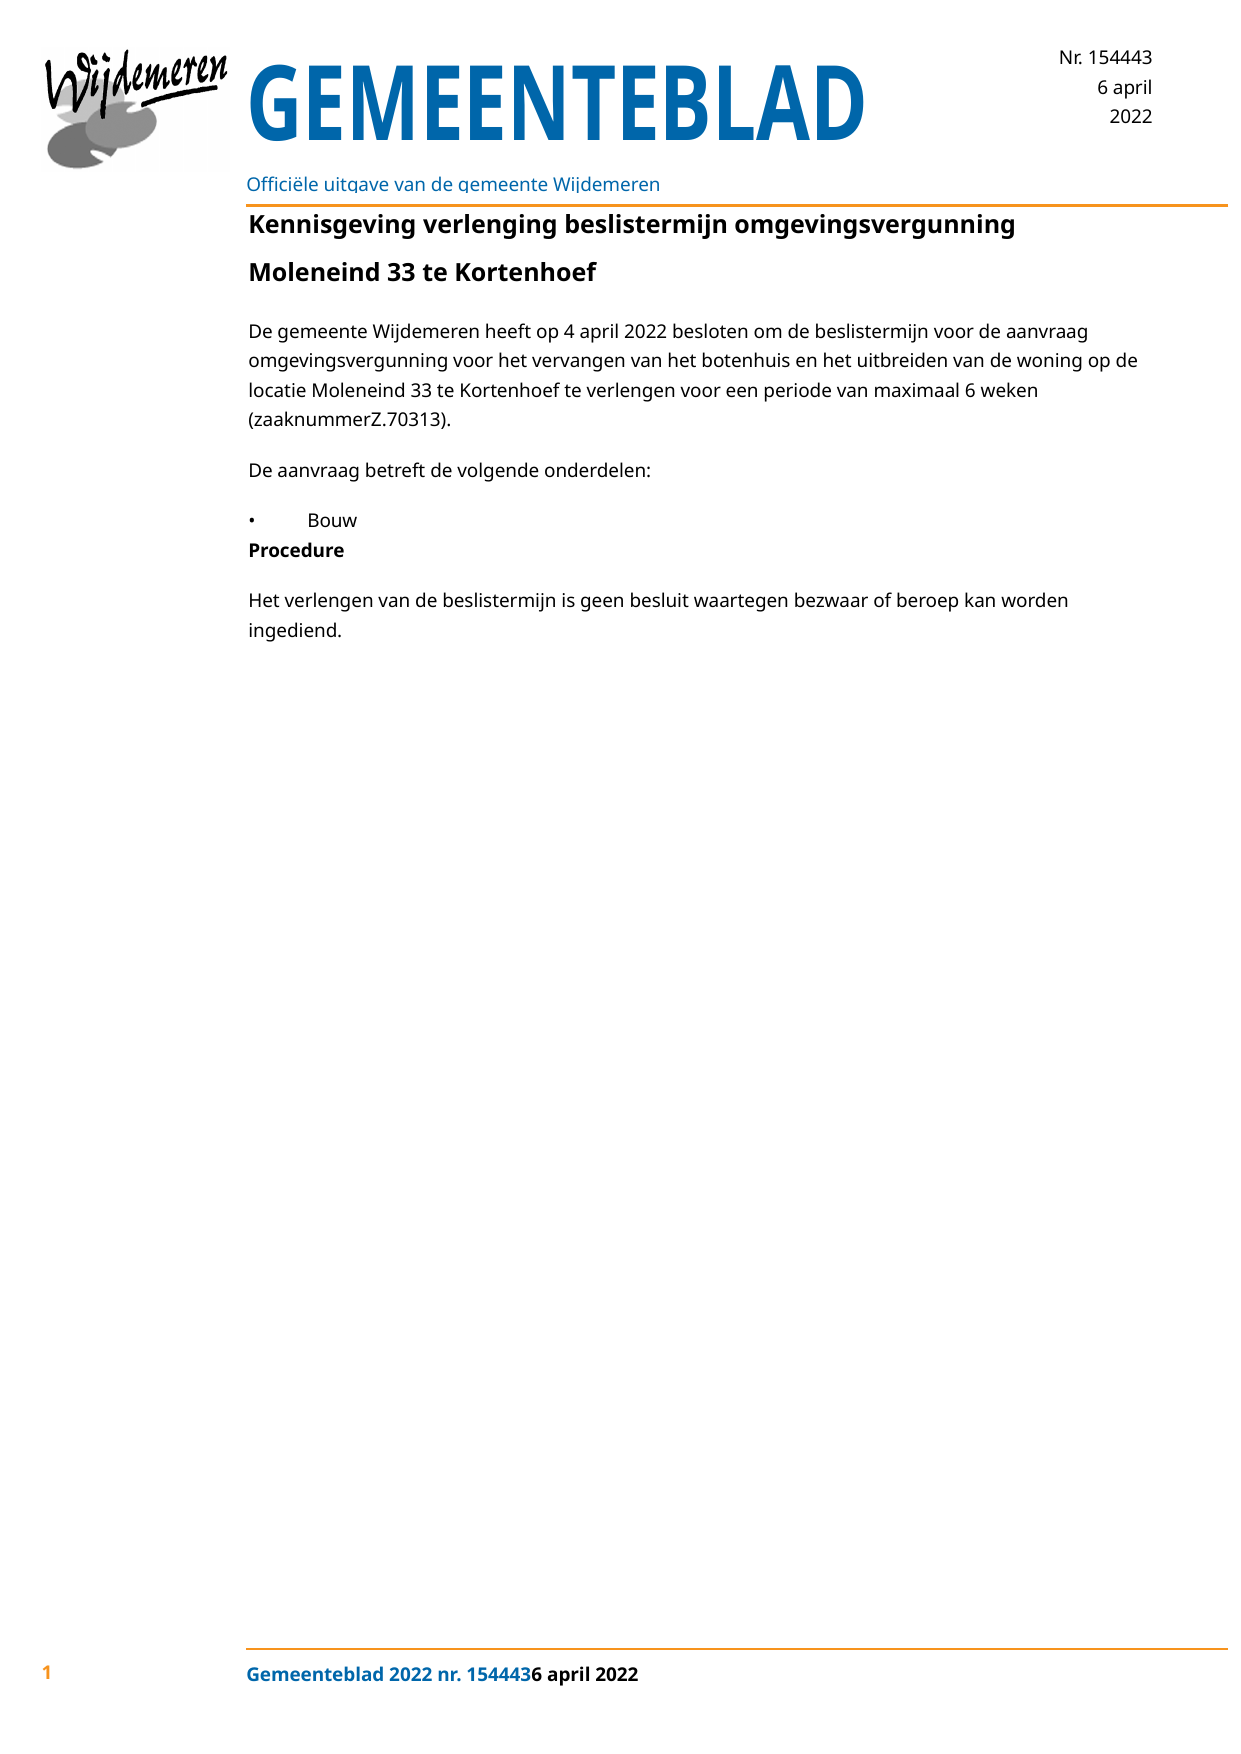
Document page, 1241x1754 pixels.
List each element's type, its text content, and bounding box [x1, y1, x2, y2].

list Bouw [248, 507, 1152, 533]
text De gemeente Wijdemeren heeft op 4 april 2022 besloten om de beslistermijn voor de aanvraag omgevingsvergunning voor het vervangen van het botenhuis en het uitbreiden van de woning op de locatie Moleneind 33 te Kortenhoef te verlengen voor een periode van maximaal 6 weken (zaaknummerZ.70313). [248, 318, 1152, 432]
text De aanvraag betreft de volgende onderdelen: [248, 457, 1152, 483]
picture [41, 47, 231, 172]
text Kennisgeving verlenging beslistermijn omgevingsvergunning Moleneind 33 te Kortenhoef [248, 207, 1152, 288]
text Het verlengen van de beslistermijn is geen besluit waartegen bezwaar of beroep kan worden ingediend. [248, 587, 1152, 643]
text Procedure [248, 537, 1152, 563]
